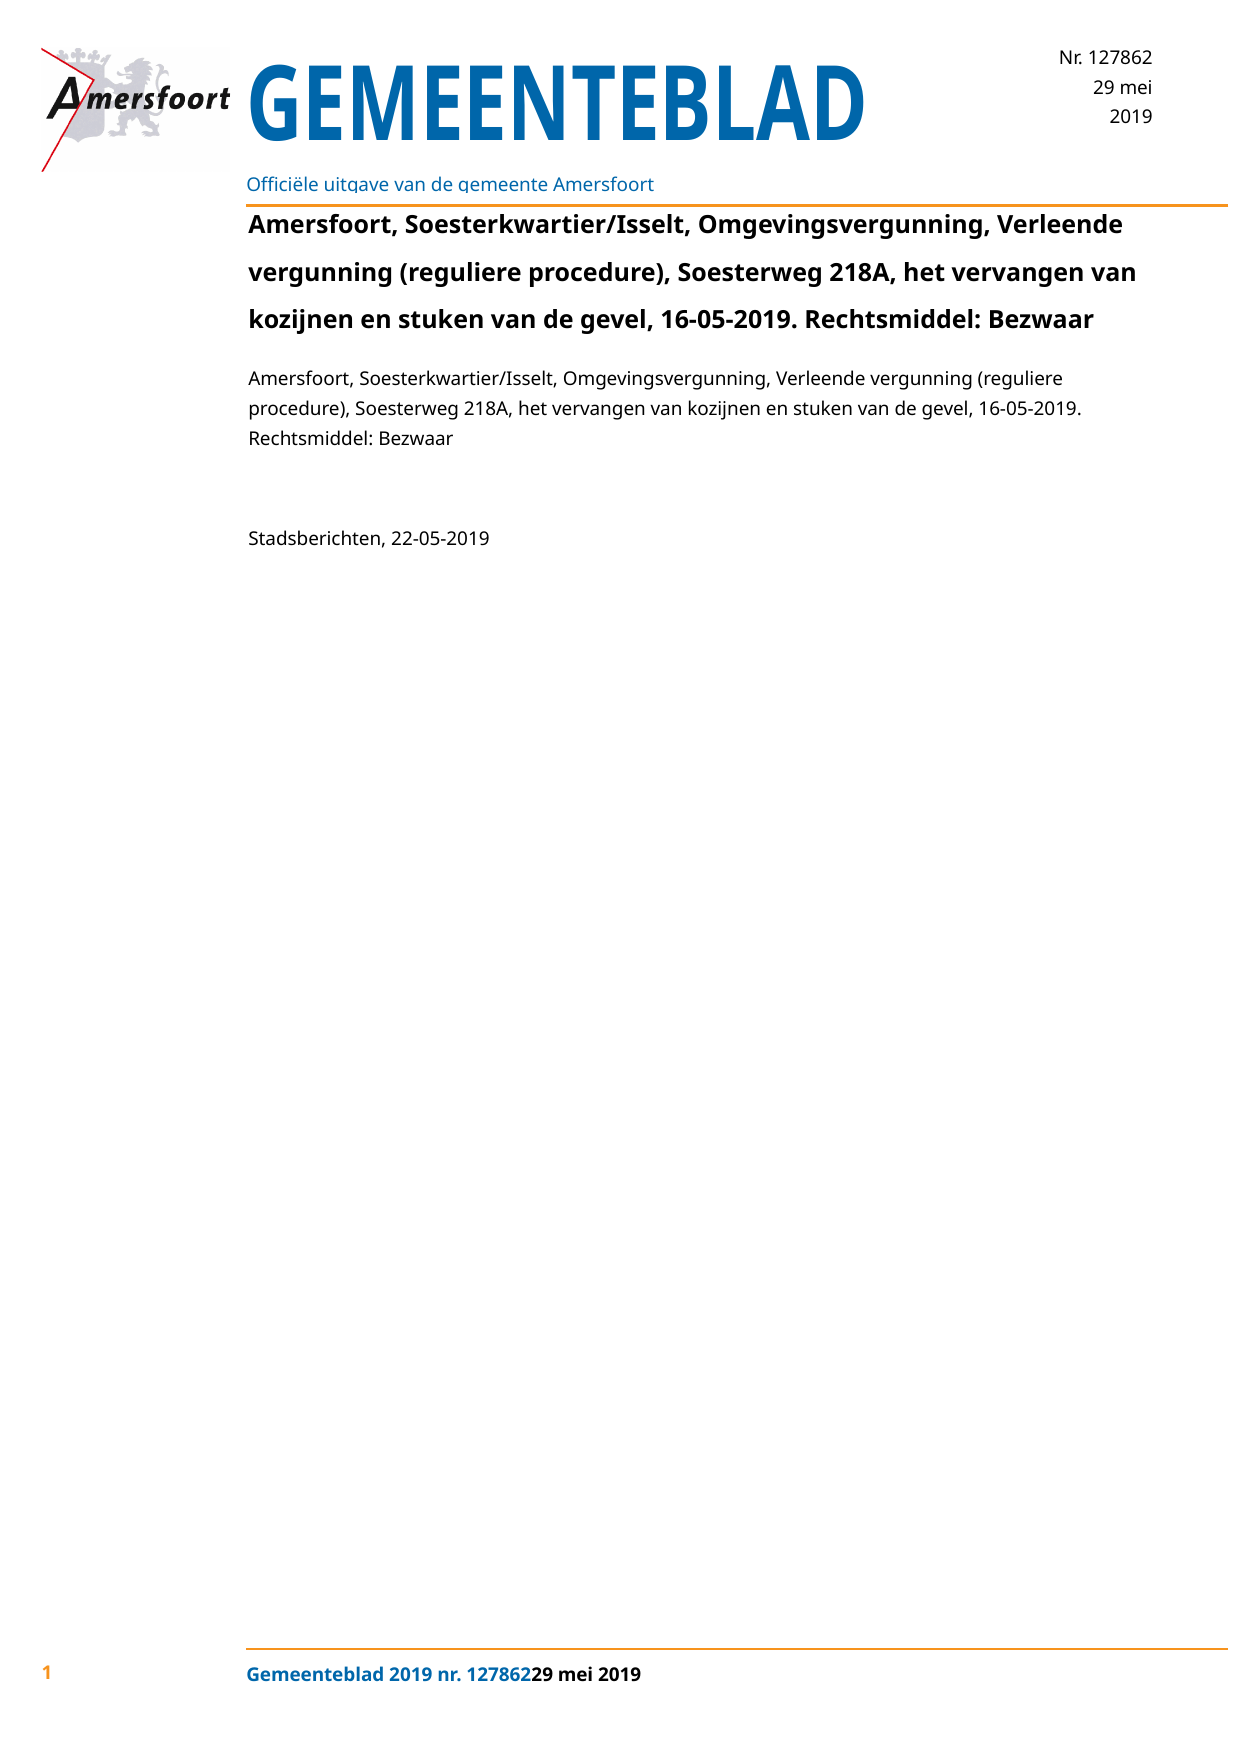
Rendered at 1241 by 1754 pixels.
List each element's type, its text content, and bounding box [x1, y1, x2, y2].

picture [41, 47, 231, 172]
text Amersfoort, Soesterkwartier/Isselt, Omgevingsvergunning, Verleende vergunning (reguliere procedure), Soesterweg 218A, het vervangen van kozijnen en stuken van de gevel, 16-05-2019. Rechtsmiddel: Bezwaar [248, 366, 1152, 450]
text Stadsberichten, 22-05-2019 [248, 526, 1152, 551]
text Amersfoort, Soesterkwartier/Isselt, Omgevingsvergunning, Verleende vergunning (reguliere procedure), Soesterweg 218A, het vervangen van kozijnen en stuken van de gevel, 16-05-2019. Rechtsmiddel: Bezwaar [248, 207, 1152, 336]
